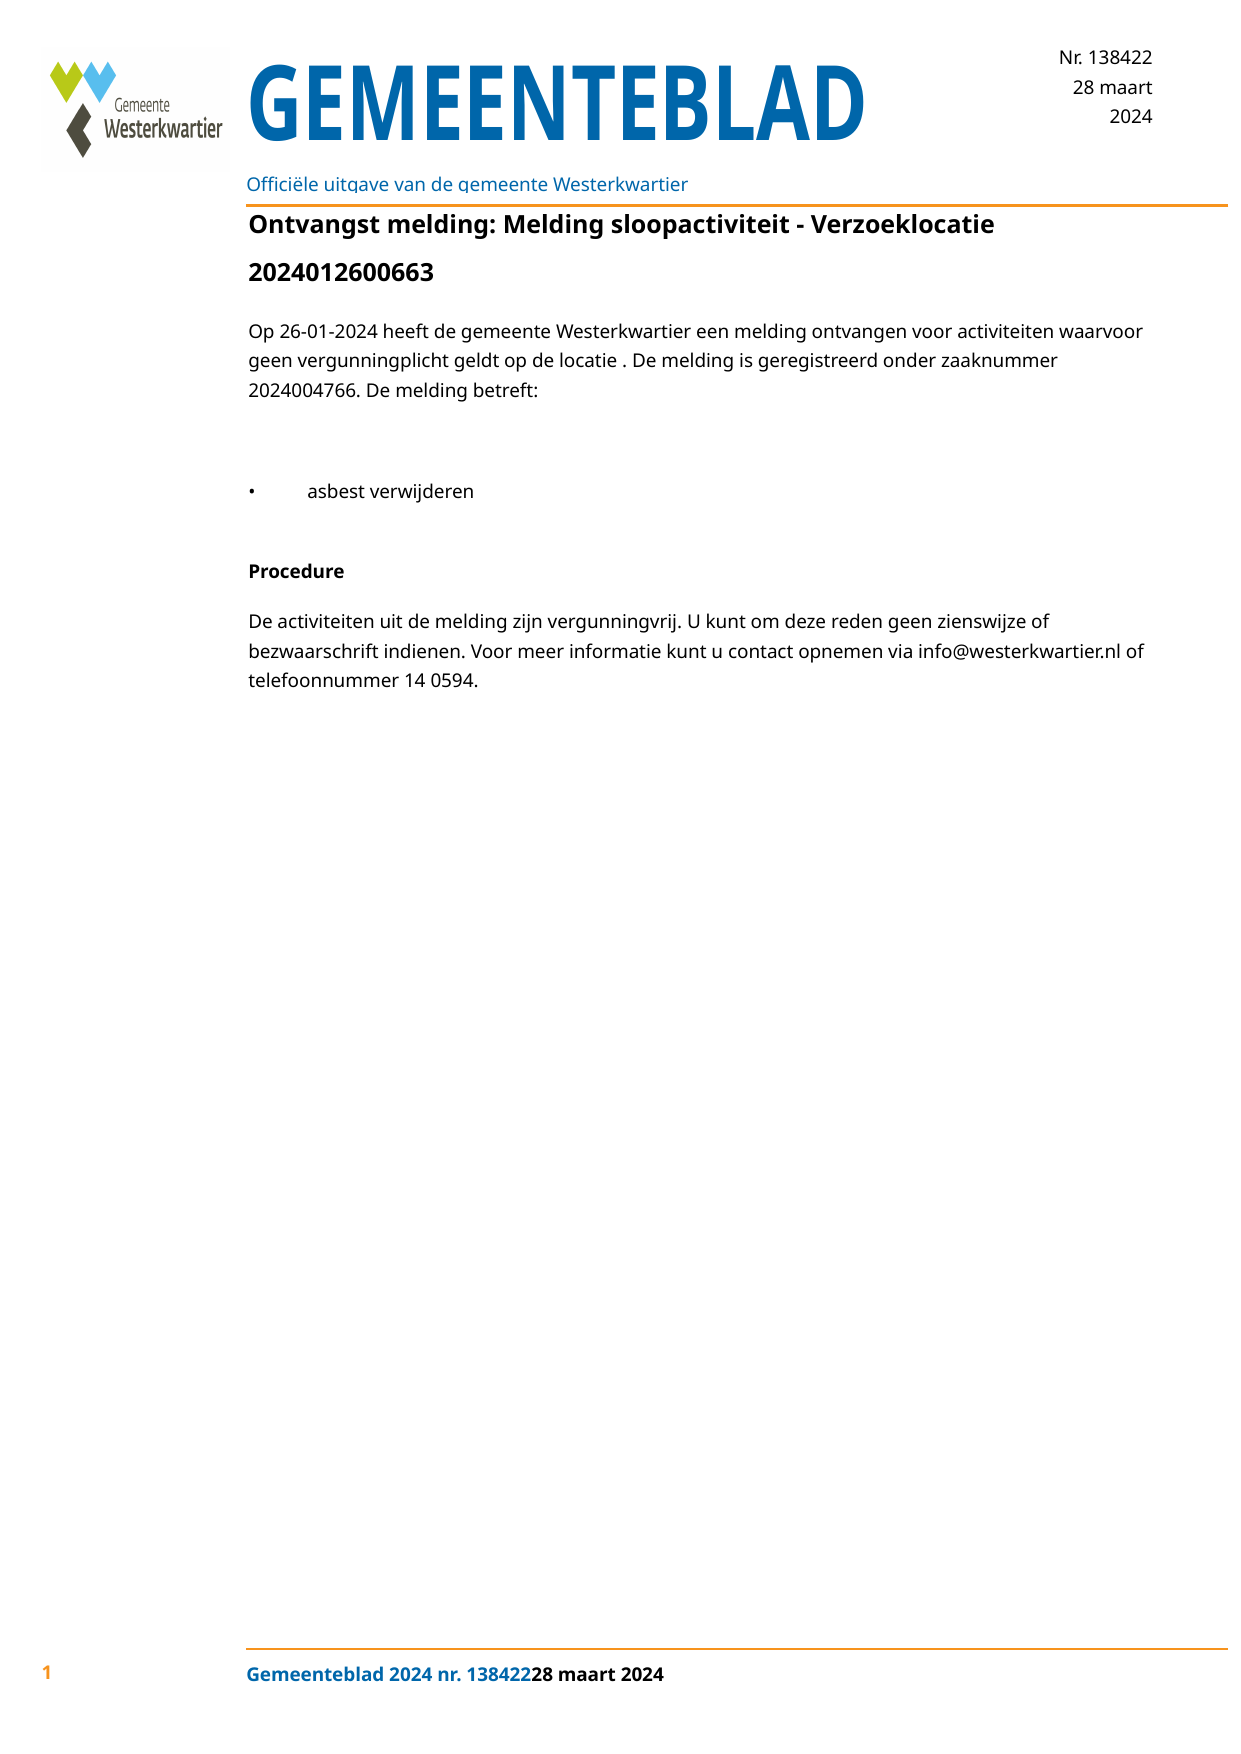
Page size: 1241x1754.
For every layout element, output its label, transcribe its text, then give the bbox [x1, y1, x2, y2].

text Procedure [248, 558, 1152, 584]
picture [41, 47, 231, 172]
text De activiteiten uit de melding zijn vergunningvrij. U kunt om deze reden geen zienswijze of bezwaarschrift indienen. Voor meer informatie kunt u contact opnemen via info@westerkwartier.nl of telefoonnummer 14 0594. [248, 608, 1152, 693]
text Ontvangst melding: Melding sloopactiviteit - Verzoeklocatie 2024012600663 [248, 207, 1152, 288]
list asbest verwijderen [248, 478, 1152, 504]
text Op 26-01-2024 heeft de gemeente Westerkwartier een melding ontvangen voor activiteiten waarvoor geen vergunningplicht geldt op de locatie . De melding is geregistreerd onder zaaknummer 2024004766. De melding betreft: [248, 318, 1152, 403]
